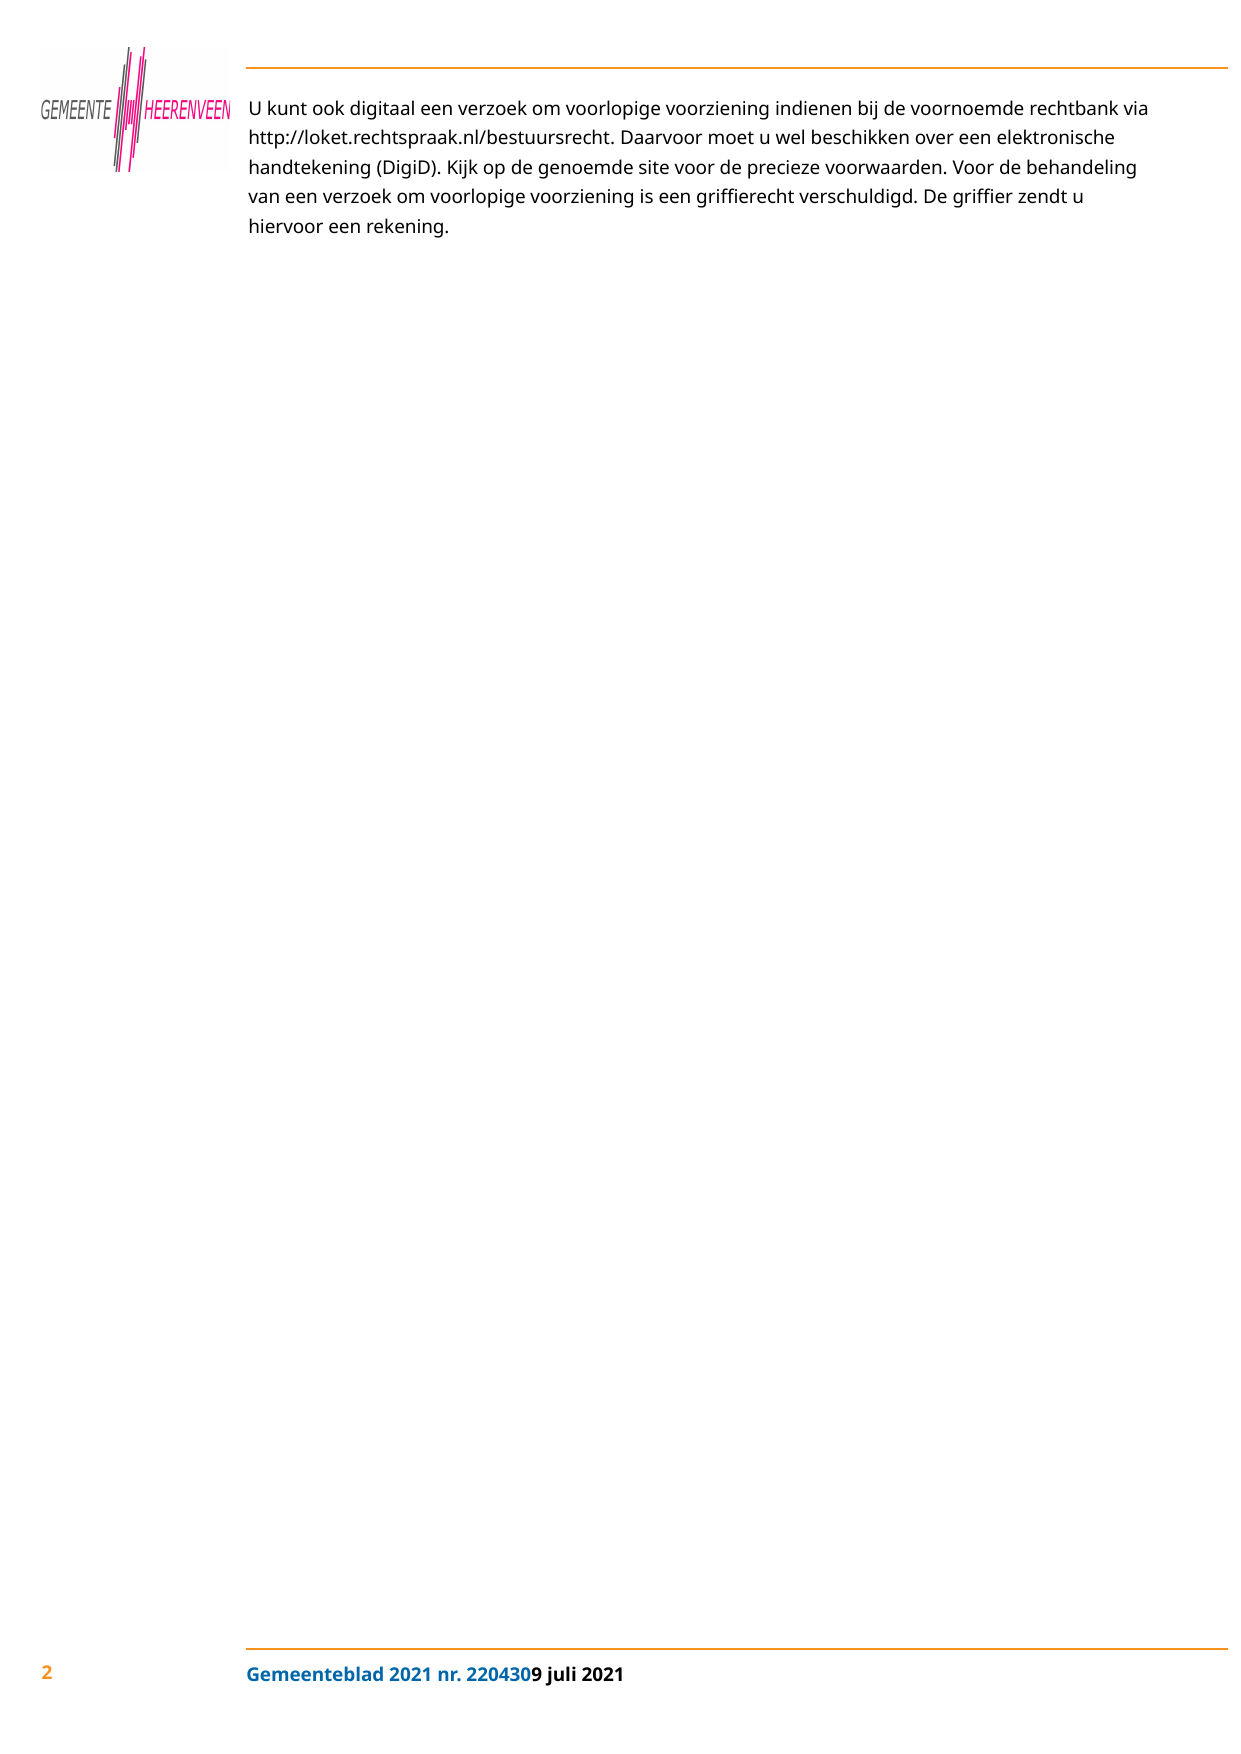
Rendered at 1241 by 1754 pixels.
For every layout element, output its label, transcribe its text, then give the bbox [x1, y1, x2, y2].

text U kunt ook digitaal een verzoek om voorlopige voorziening indienen bij de voornoemde rechtbank via http://loket.rechtspraak.nl/bestuursrecht. Daarvoor moet u wel beschikken over een elektronische handtekening (DigiD). Kijk op de genoemde site voor de precieze voorwaarden. Voor de behandeling van een verzoek om voorlopige voorziening is een griffierecht verschuldigd. De griffier zendt u hiervoor een rekening. [248, 95, 1152, 239]
picture [41, 47, 231, 172]
